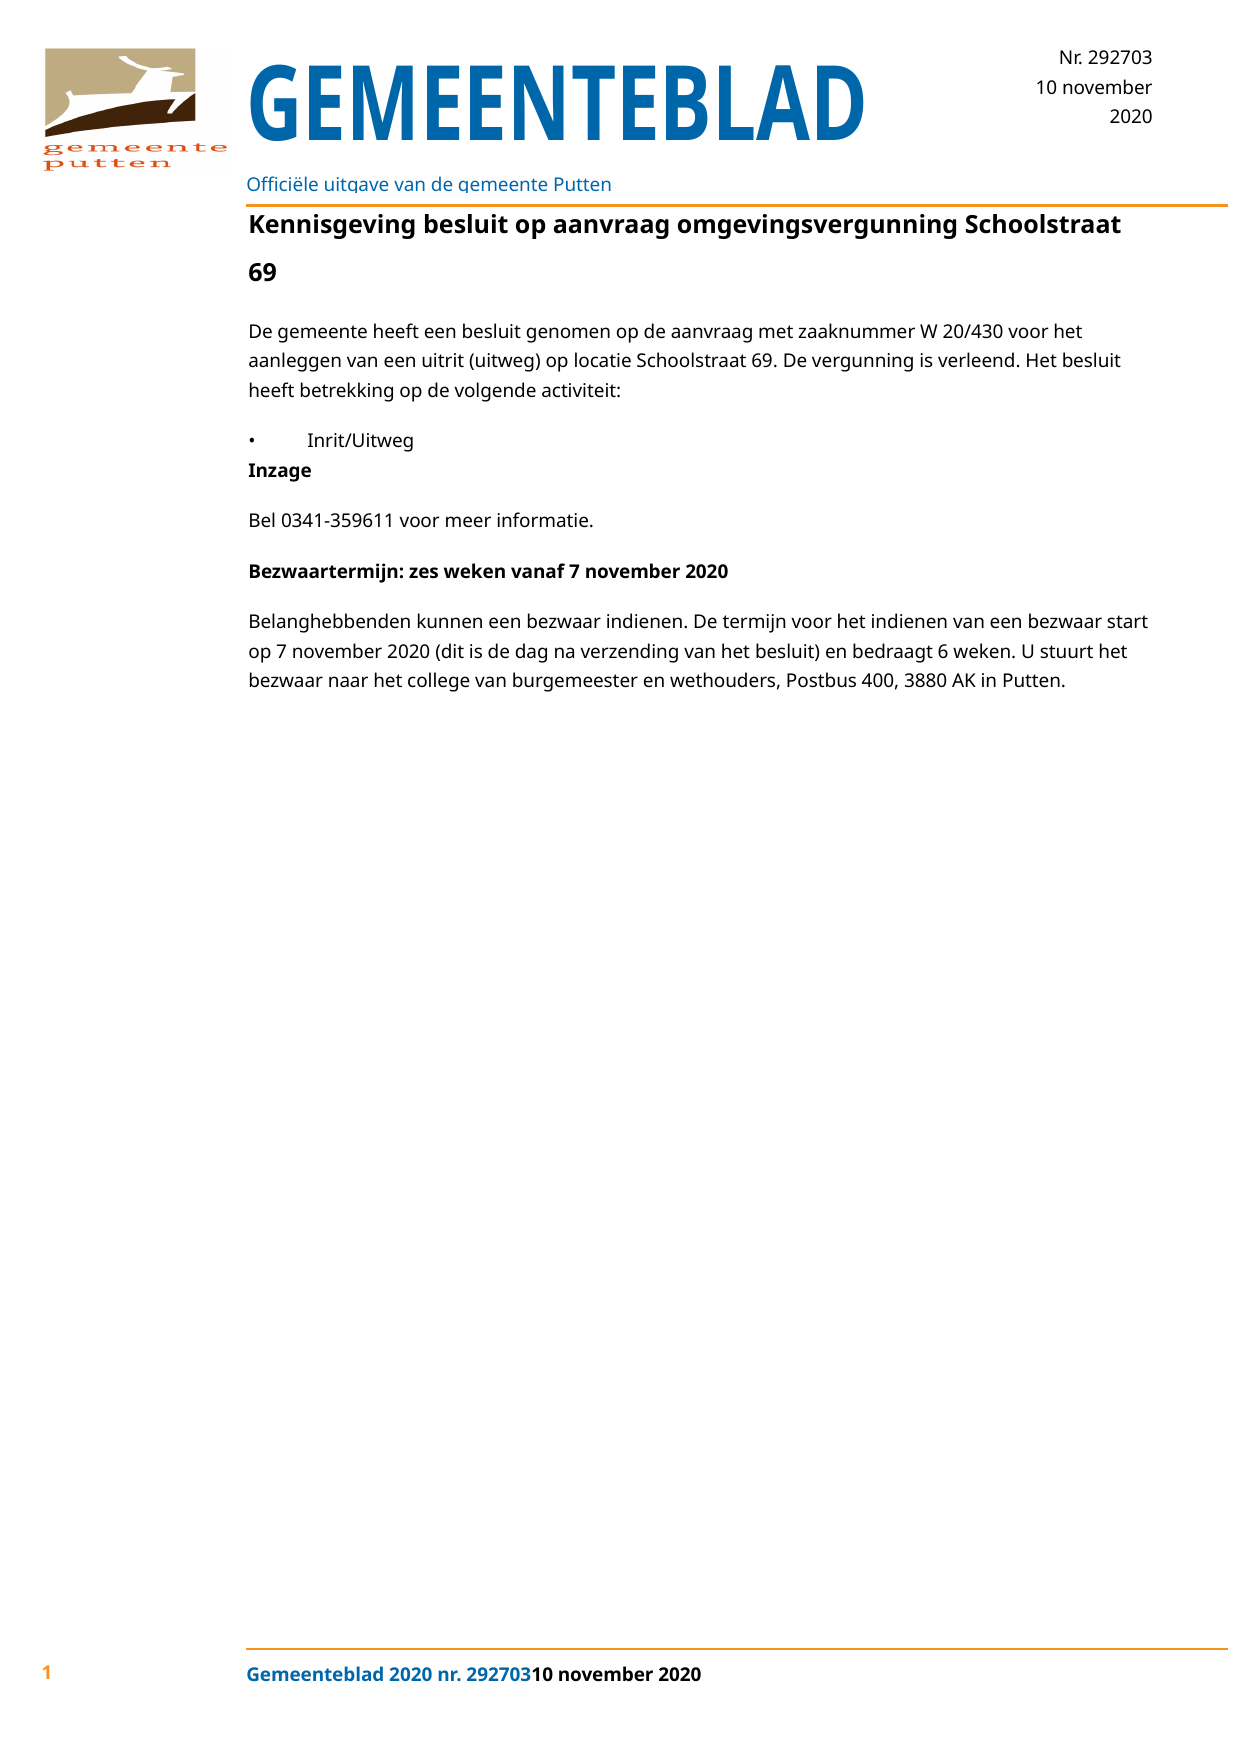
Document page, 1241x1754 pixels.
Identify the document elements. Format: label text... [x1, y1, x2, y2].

list Inrit/Uitweg [248, 427, 1152, 453]
picture [41, 47, 231, 172]
text Bel 0341-359611 voor meer informatie. [248, 507, 1152, 533]
text Belanghebbenden kunnen een bezwaar indienen. De termijn voor het indienen van een bezwaar start op 7 november 2020 (dit is de dag na verzending van het besluit) en bedraagt 6 weken. U stuurt het bezwaar naar het college van burgemeester en wethouders, Postbus 400, 3880 AK in Putten. [248, 608, 1152, 693]
text Bezwaartermijn: zes weken vanaf 7 november 2020 [248, 558, 1152, 584]
text Inzage [248, 457, 1152, 483]
text Kennisgeving besluit op aanvraag omgevingsvergunning Schoolstraat 69 [248, 207, 1152, 288]
text De gemeente heeft een besluit genomen op de aanvraag met zaaknummer W 20/430 voor het aanleggen van een uitrit (uitweg) op locatie Schoolstraat 69. De vergunning is verleend. Het besluit heeft betrekking op de volgende activiteit: [248, 318, 1152, 403]
